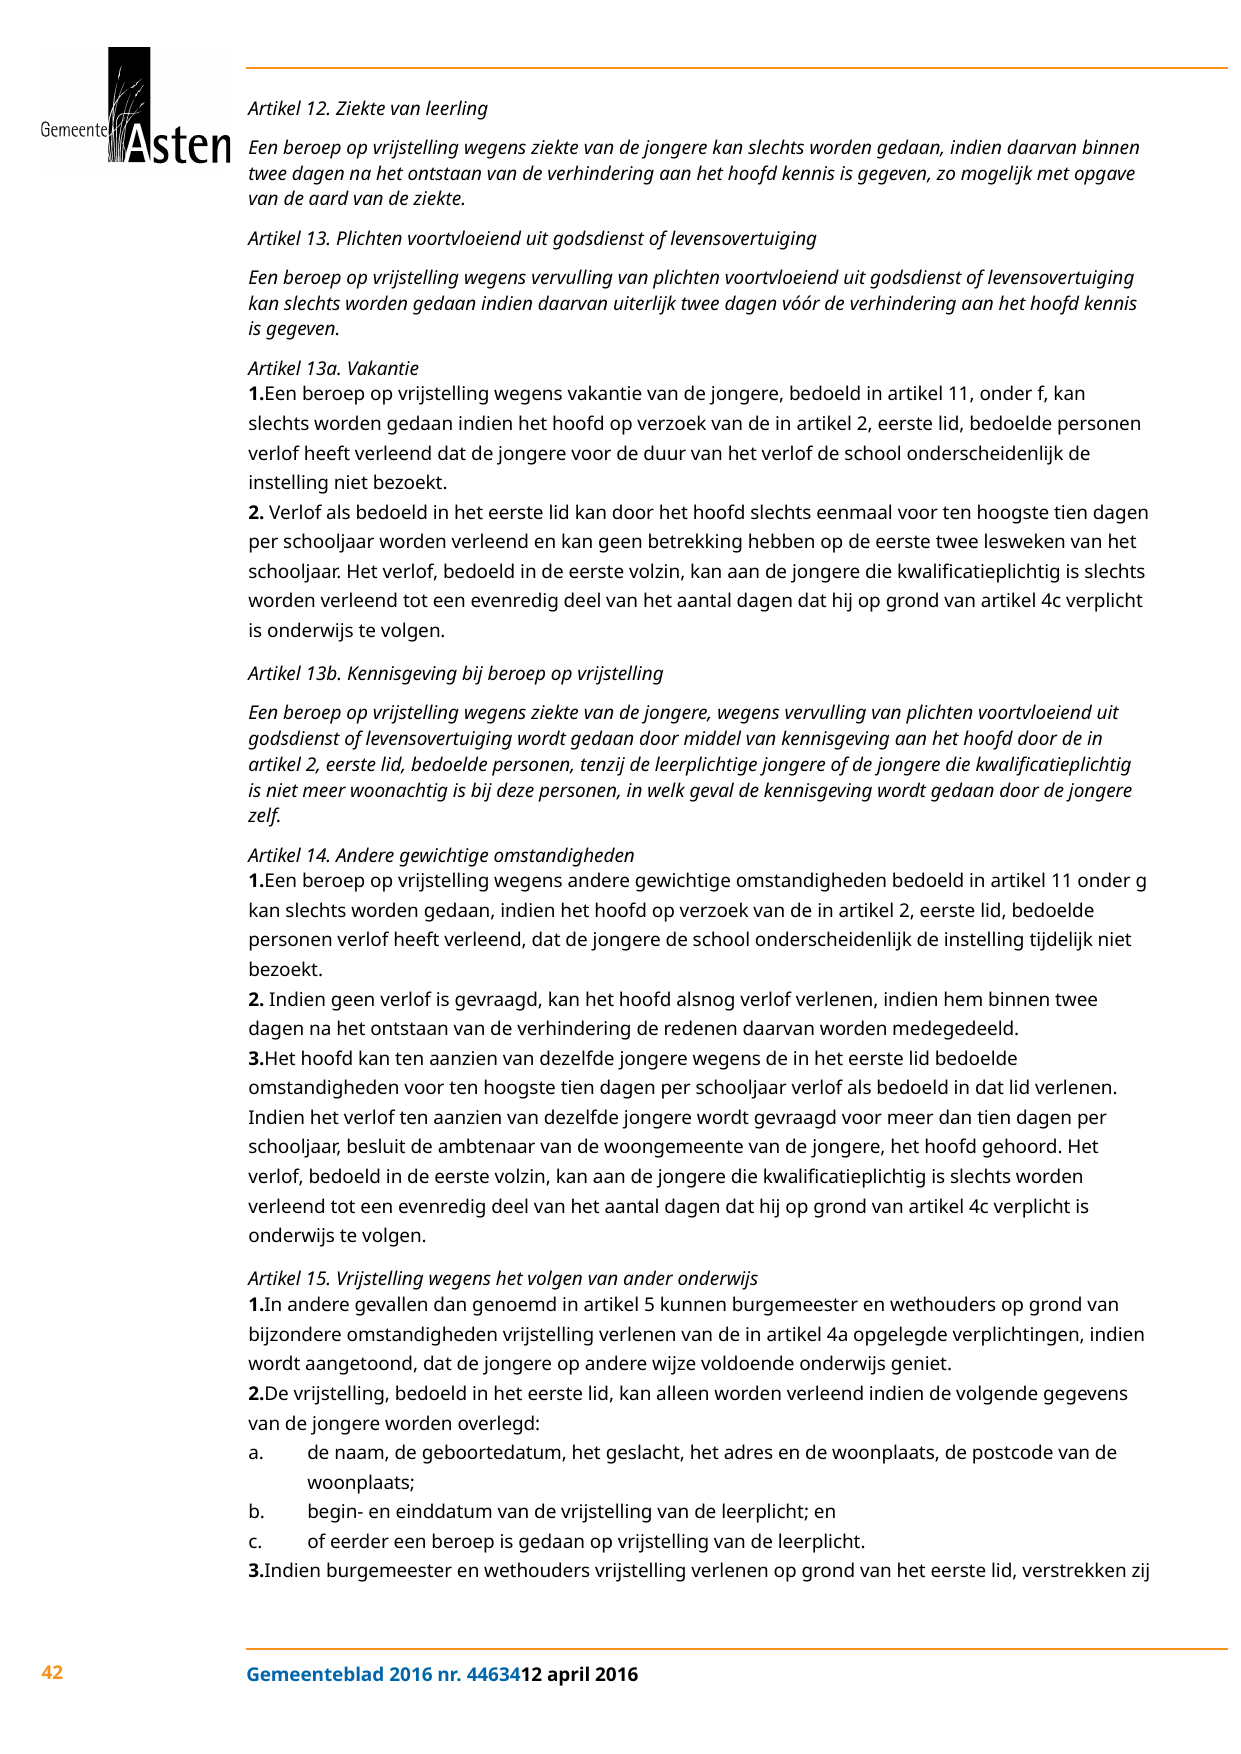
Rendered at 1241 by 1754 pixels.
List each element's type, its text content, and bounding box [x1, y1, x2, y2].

text 3.Het hoofd kan ten aanzien van dezelfde jongere wegens de in het eerste lid bedoelde omstandigheden voor ten hoogste tien dagen per schooljaar verlof als bedoeld in dat lid verlenen. Indien het verlof ten aanzien van dezelfde jongere wordt gevraagd voor meer dan tien dagen per schooljaar, besluit de ambtenaar van de woongemeente van de jongere, het hoofd gehoord. Het verlof, bedoeld in de eerste volzin, kan aan de jongere die kwalificatieplichtig is slechts worden verleend tot een evenredig deel van het aantal dagen dat hij op grond van artikel 4c verplicht is onderwijs te volgen. [248, 1045, 1152, 1248]
text Artikel 13a. Vakantie [248, 355, 1152, 381]
text 2.De vrijstelling, bedoeld in het eerste lid, kan alleen worden verleend indien de volgende gegevens van de jongere worden overlegd: [248, 1380, 1152, 1435]
text Artikel 13. Plichten voortvloeiend uit godsdienst of levensovertuiging [248, 225, 1152, 251]
text 1.Een beroep op vrijstelling wegens andere gewichtige omstandigheden bedoeld in artikel 11 onder g kan slechts worden gedaan, indien het hoofd op verzoek van de in artikel 2, eerste lid, bedoelde personen verlof heeft verleend, dat de jongere de school onderscheidenlijk de instelling tijdelijk niet bezoekt. [248, 867, 1152, 982]
text Een beroep op vrijstelling wegens ziekte van de jongere kan slechts worden gedaan, indien daarvan binnen twee dagen na het ontstaan van de verhindering aan het hoofd kennis is gegeven, zo mogelijk met opgave van de aard van de ziekte. [248, 134, 1152, 211]
text 3.Indien burgemeester en wethouders vrijstelling verlenen op grond van het eerste lid, verstrekken zij [248, 1558, 1152, 1583]
text Artikel 12. Ziekte van leerling [248, 95, 1152, 121]
text 2. Verlof als bedoeld in het eerste lid kan door het hoofd slechts eenmaal voor ten hoogste tien dagen per schooljaar worden verleend en kan geen betrekking hebben op de eerste twee lesweken van het schooljaar. Het verlof, bedoeld in de eerste volzin, kan aan de jongere die kwalificatieplichtig is slechts worden verleend tot een evenredig deel van het aantal dagen dat hij op grond van artikel 4c verplicht is onderwijs te volgen. [248, 499, 1152, 643]
list of eerder een beroep is gedaan op vrijstelling van de leerplicht. [248, 1528, 1152, 1554]
text Een beroep op vrijstelling wegens vervulling van plichten voortvloeiend uit godsdienst of levensovertuiging kan slechts worden gedaan indien daarvan uiterlijk twee dagen vóór de verhindering aan het hoofd kennis is gegeven. [248, 264, 1152, 341]
text Een beroep op vrijstelling wegens ziekte van de jongere, wegens vervulling van plichten voortvloeiend uit godsdienst of levensovertuiging wordt gedaan door middel van kennisgeving aan het hoofd door de in artikel 2, eerste lid, bedoelde personen, tenzij de leerplichtige jongere of de jongere die kwalificatieplichtig is niet meer woonachtig is bij deze personen, in welk geval de kennisgeving wordt gedaan door de jongere zelf. [248, 699, 1152, 828]
picture [41, 47, 231, 172]
text Artikel 15. Vrijstelling wegens het volgen van ander onderwijs [248, 1266, 1152, 1291]
text Artikel 14. Andere gewichtige omstandigheden [248, 842, 1152, 867]
list begin- en einddatum van de vrijstelling van de leerplicht; en [248, 1498, 1152, 1524]
list de naam, de geboortedatum, het geslacht, het adres en de woonplaats, de postcode van de woonplaats; [248, 1439, 1152, 1494]
text Artikel 13b. Kennisgeving bij beroep op vrijstelling [248, 660, 1152, 686]
text 1.Een beroep op vrijstelling wegens vakantie van de jongere, bedoeld in artikel 11, onder f, kan slechts worden gedaan indien het hoofd op verzoek van de in artikel 2, eerste lid, bedoelde personen verlof heeft verleend dat de jongere voor de duur van het verlof de school onderscheidenlijk de instelling niet bezoekt. [248, 381, 1152, 495]
text 1.In andere gevallen dan genoemd in artikel 5 kunnen burgemeester en wethouders op grond van bijzondere omstandigheden vrijstelling verlenen van de in artikel 4a opgelegde verplichtingen, indien wordt aangetoond, dat de jongere op andere wijze voldoende onderwijs geniet. [248, 1291, 1152, 1376]
text 2. Indien geen verlof is gevraagd, kan het hoofd alsnog verlof verlenen, indien hem binnen twee dagen na het ontstaan van de verhindering de redenen daarvan worden medegedeeld. [248, 986, 1152, 1041]
